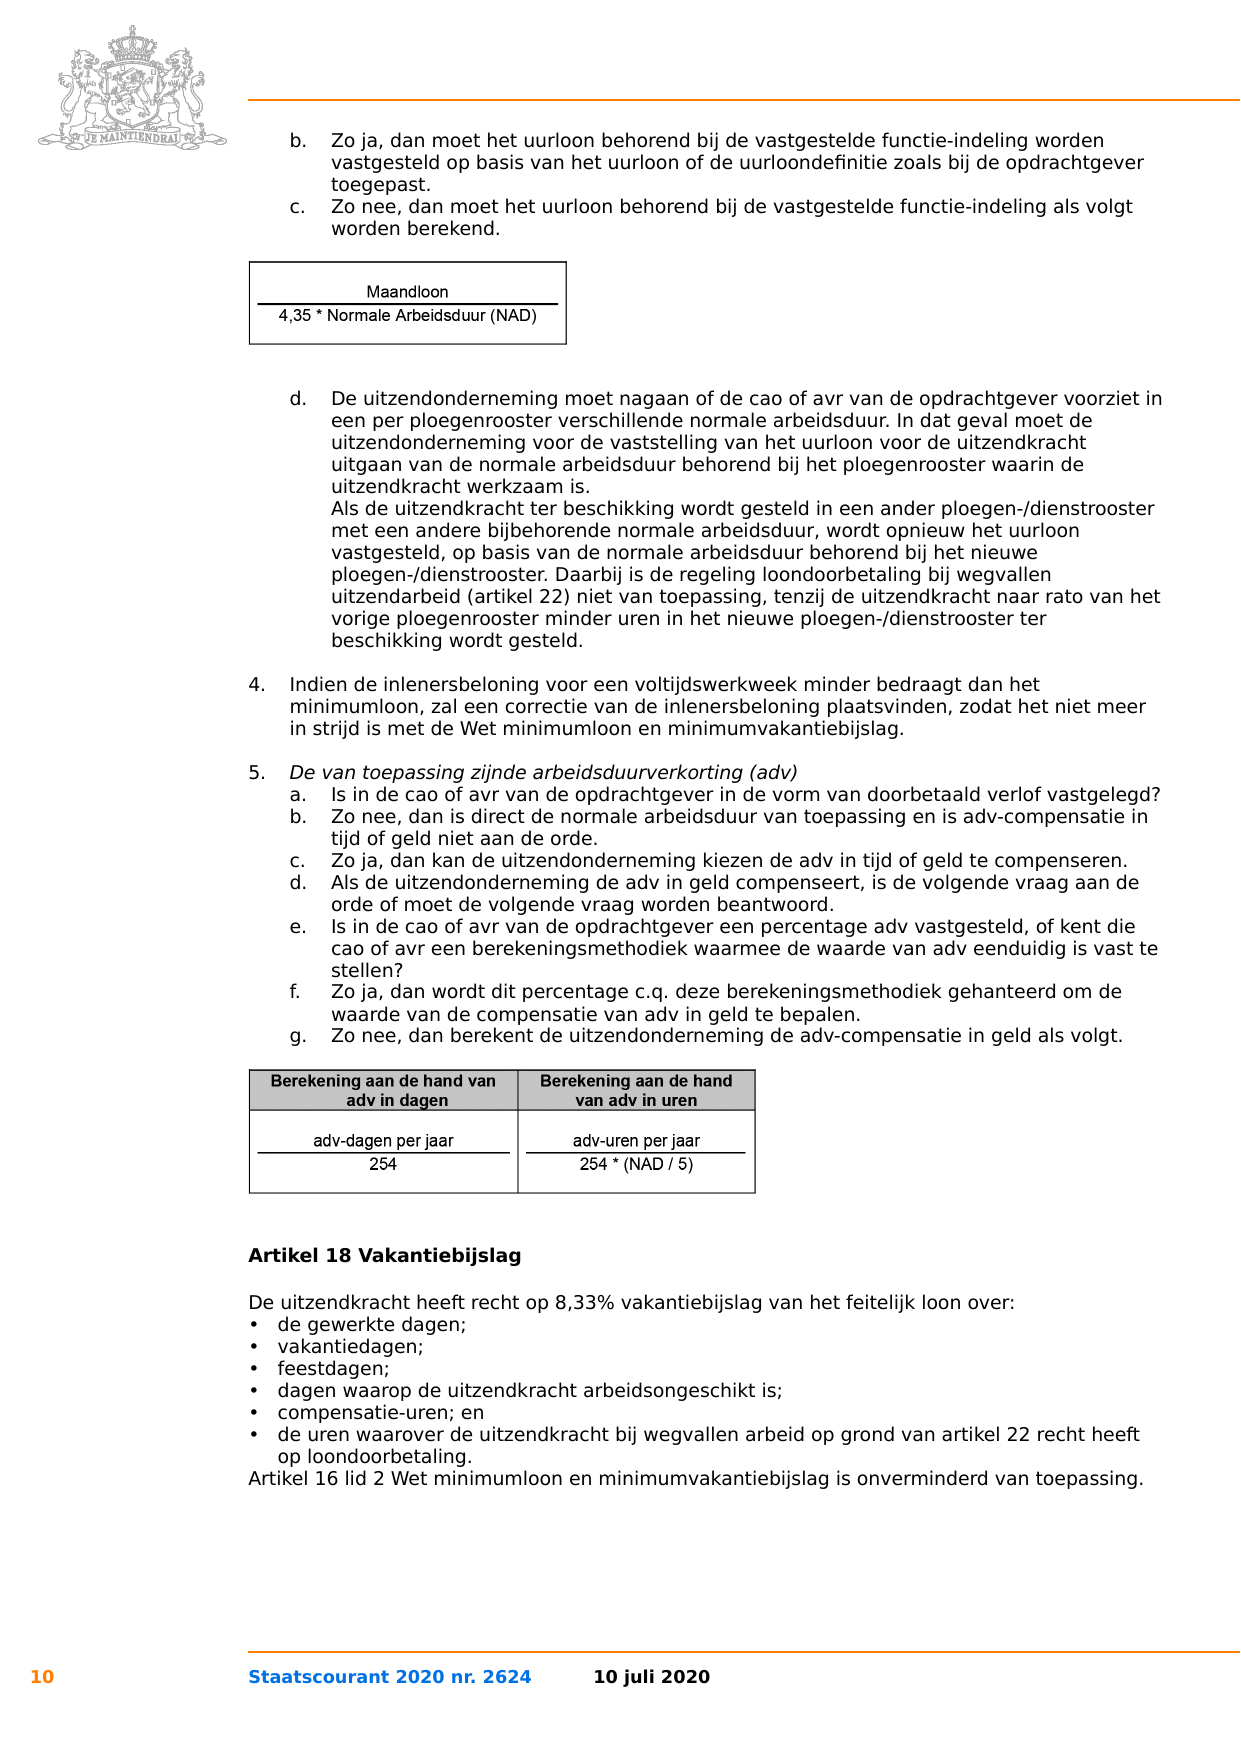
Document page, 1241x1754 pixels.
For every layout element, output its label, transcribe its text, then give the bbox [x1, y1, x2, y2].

text g. Zo nee, dan berekent de uitzendonderneming de adv-compensatie in geld als volgt. [289, 1025, 1163, 1047]
text • dagen waarop de uitzendkracht arbeidsongeschikt is; [248, 1380, 1163, 1402]
text e. Is in de cao of avr van de opdrachtgever een percentage adv vastgesteld, of kent die cao of avr een berekeningsmethodiek waarmee de waarde van adv eenduidig is vast te stellen? [289, 916, 1163, 981]
picture [248, 1069, 756, 1194]
text c. Zo ja, dan kan de uitzendonderneming kiezen de adv in tijd of geld te compenseren. [289, 849, 1163, 872]
text • compensatie-uren; en [248, 1402, 1163, 1424]
text a. Is in de cao of avr van de opdrachtgever in de vorm van doorbetaald verlof vastgelegd? [289, 784, 1163, 806]
text b. Zo nee, dan is direct de normale arbeidsduur van toepassing en is adv-compensatie in tijd of geld niet aan de orde. [289, 806, 1163, 849]
text 4. Indien de inlenersbeloning voor een voltijdswerkweek minder bedraagt dan het minimumloon, zal een correctie van de inlenersbeloning plaatsvinden, zodat het niet meer in strijd is met de Wet minimumloon en minimumvakantiebijslag. [248, 674, 1163, 740]
text • feestdagen; [248, 1358, 1163, 1380]
text • de gewerkte dagen; [248, 1314, 1163, 1336]
text d. Als de uitzendonderneming de adv in geld compenseert, is de volgende vraag aan de orde of moet de volgende vraag worden beantwoord. [289, 872, 1163, 916]
text Als de uitzendkracht ter beschikking wordt gesteld in een ander ploegen-/dienstrooster met een andere bijbehorende normale arbeidsduur, wordt opnieuw het uurloon vastgesteld, op basis van de normale arbeidsduur behorend bij het nieuwe ploegen-/dienstrooster. Daarbij is de regeling loondoorbetaling bij wegvallen uitzendarbeid (artikel 22) niet van toepassing, tenzij de uitzendkracht naar rato van het vorige ploegenrooster minder uren in het nieuwe ploegen-/dienstrooster ter beschikking wordt gesteld. [331, 498, 1163, 652]
text 5. De van toepassing zijnde arbeidsduurverkorting (adv) [248, 762, 1163, 784]
text • de uren waarover de uitzendkracht bij wegvallen arbeid op grond van artikel 22 recht heeft op loondoorbetaling. [248, 1424, 1163, 1468]
text Artikel 16 lid 2 Wet minimumloon en minimumvakantiebijslag is onverminderd van toepassing. [248, 1468, 1163, 1490]
text • vakantiedagen; [248, 1336, 1163, 1358]
text De uitzendkracht heeft recht op 8,33% vakantiebijslag van het feitelijk loon over: [248, 1292, 1163, 1314]
subtitle Artikel 18 Vakantiebijslag [248, 1245, 1163, 1267]
picture [248, 261, 567, 345]
picture [38, 25, 227, 150]
text b. Zo ja, dan moet het uurloon behorend bij de vastgestelde functie-indeling worden vastgesteld op basis van het uurloon of de uurloondefinitie zoals bij de opdrachtgever toegepast. [289, 130, 1163, 196]
text c. Zo nee, dan moet het uurloon behorend bij de vastgestelde functie-indeling als volgt worden berekend. [289, 196, 1163, 240]
text d. De uitzendonderneming moet nagaan of de cao of avr van de opdrachtgever voorziet in een per ploegenrooster verschillende normale arbeidsduur. In dat geval moet de uitzendonderneming voor de vaststelling van het uurloon voor de uitzendkracht uitgaan van de normale arbeidsduur behorend bij het ploegenrooster waarin de uitzendkracht werkzaam is. [289, 388, 1163, 498]
text f. Zo ja, dan wordt dit percentage c.q. deze berekeningsmethodiek gehanteerd om de waarde van de compensatie van adv in geld te bepalen. [289, 981, 1163, 1025]
